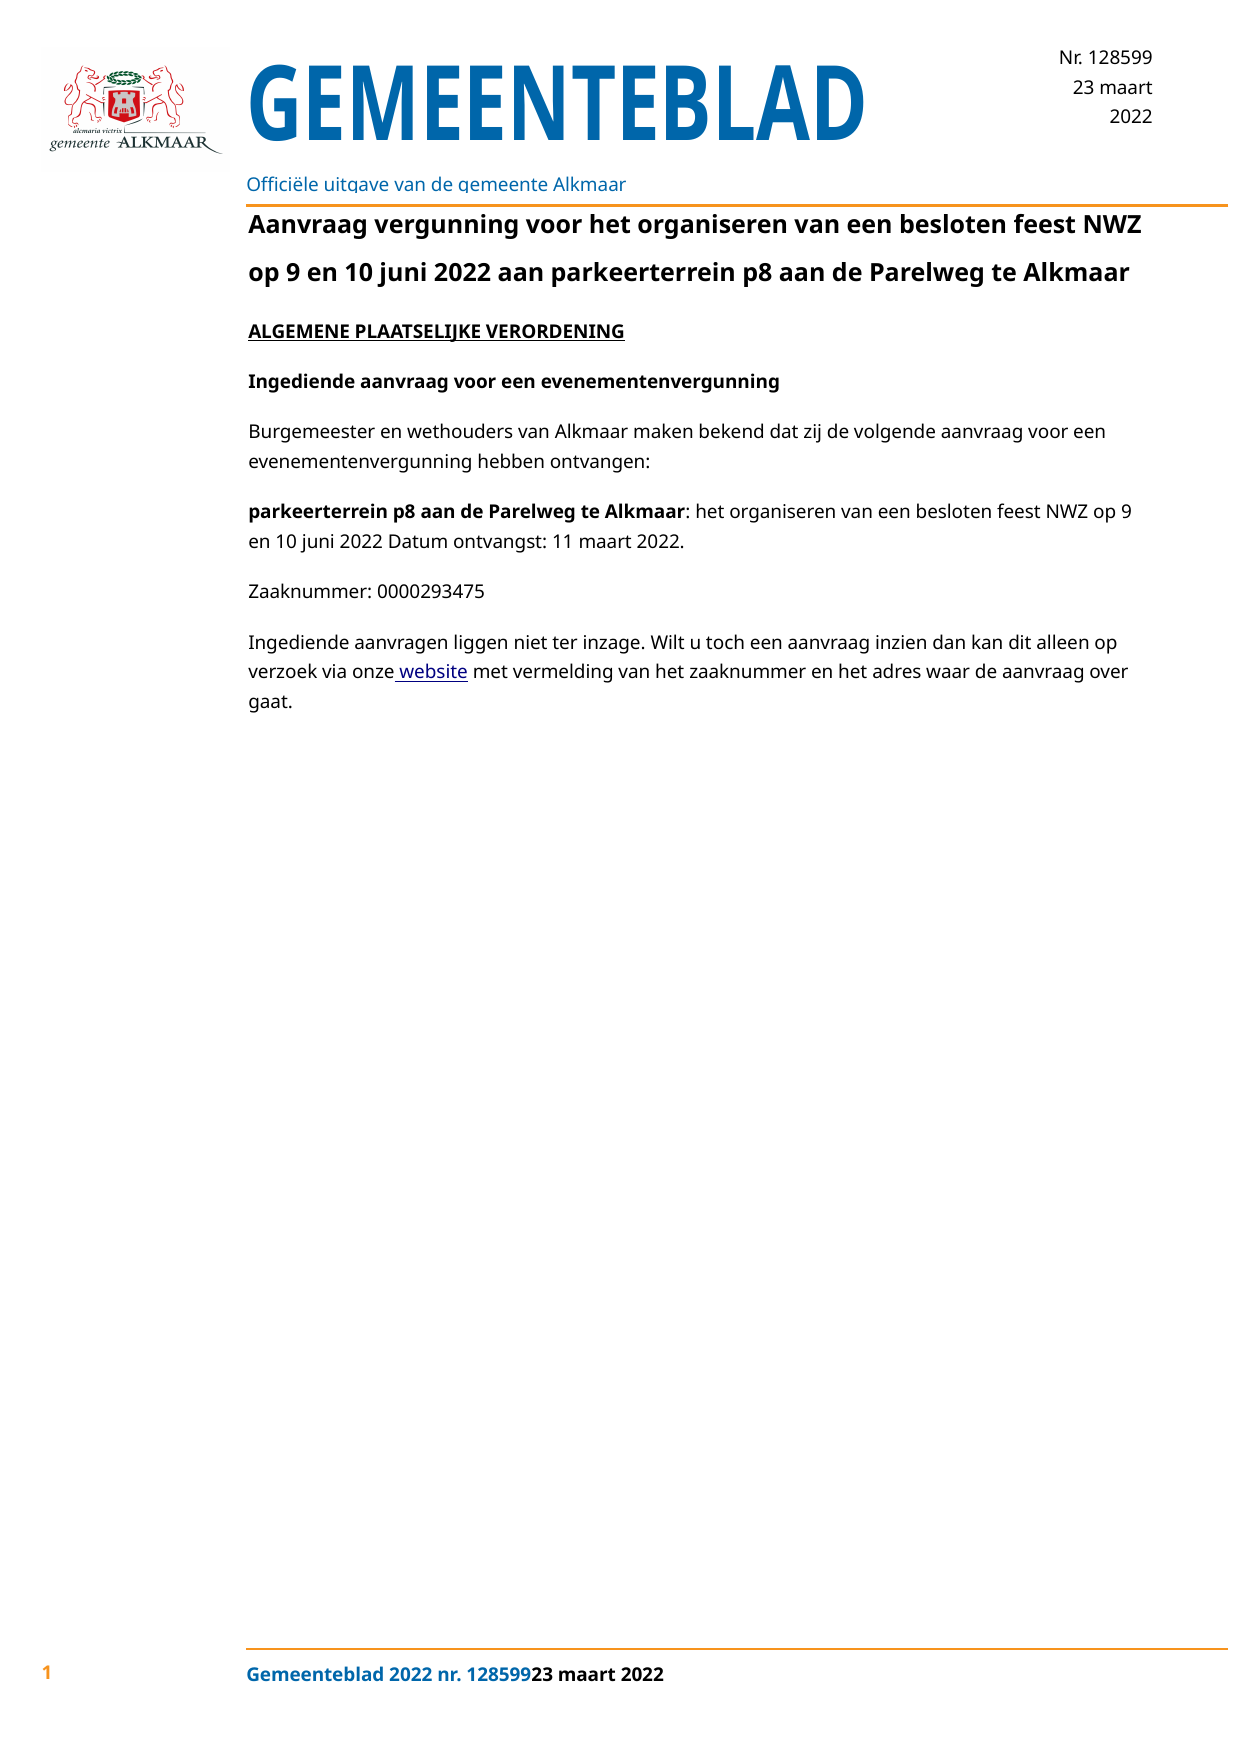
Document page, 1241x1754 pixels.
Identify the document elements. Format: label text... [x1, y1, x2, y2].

text Ingediende aanvragen liggen niet ter inzage. Wilt u toch een aanvraag inzien dan kan dit alleen op verzoek via onze website met vermelding van het zaaknummer en het adres waar de aanvraag over gaat. [248, 629, 1152, 714]
text Ingediende aanvraag voor een evenementenvergunning [248, 368, 1152, 394]
text Burgemeester en wethouders van Alkmaar maken bekend dat zij de volgende aanvraag voor een evenementenvergunning hebben ontvangen: [248, 419, 1152, 474]
picture [41, 47, 231, 172]
text Aanvraag vergunning voor het organiseren van een besloten feest NWZ op 9 en 10 juni 2022 aan parkeerterrein p8 aan de Parelweg te Alkmaar [248, 207, 1152, 288]
text ALGEMENE PLAATSELIJKE VERORDENING [248, 318, 1152, 344]
text Zaaknummer: 0000293475 [248, 579, 1152, 604]
text parkeerterrein p8 aan de Parelweg te Alkmaar: het organiseren van een besloten feest NWZ op 9 en 10 juni 2022 Datum ontvangst: 11 maart 2022. [248, 499, 1152, 554]
